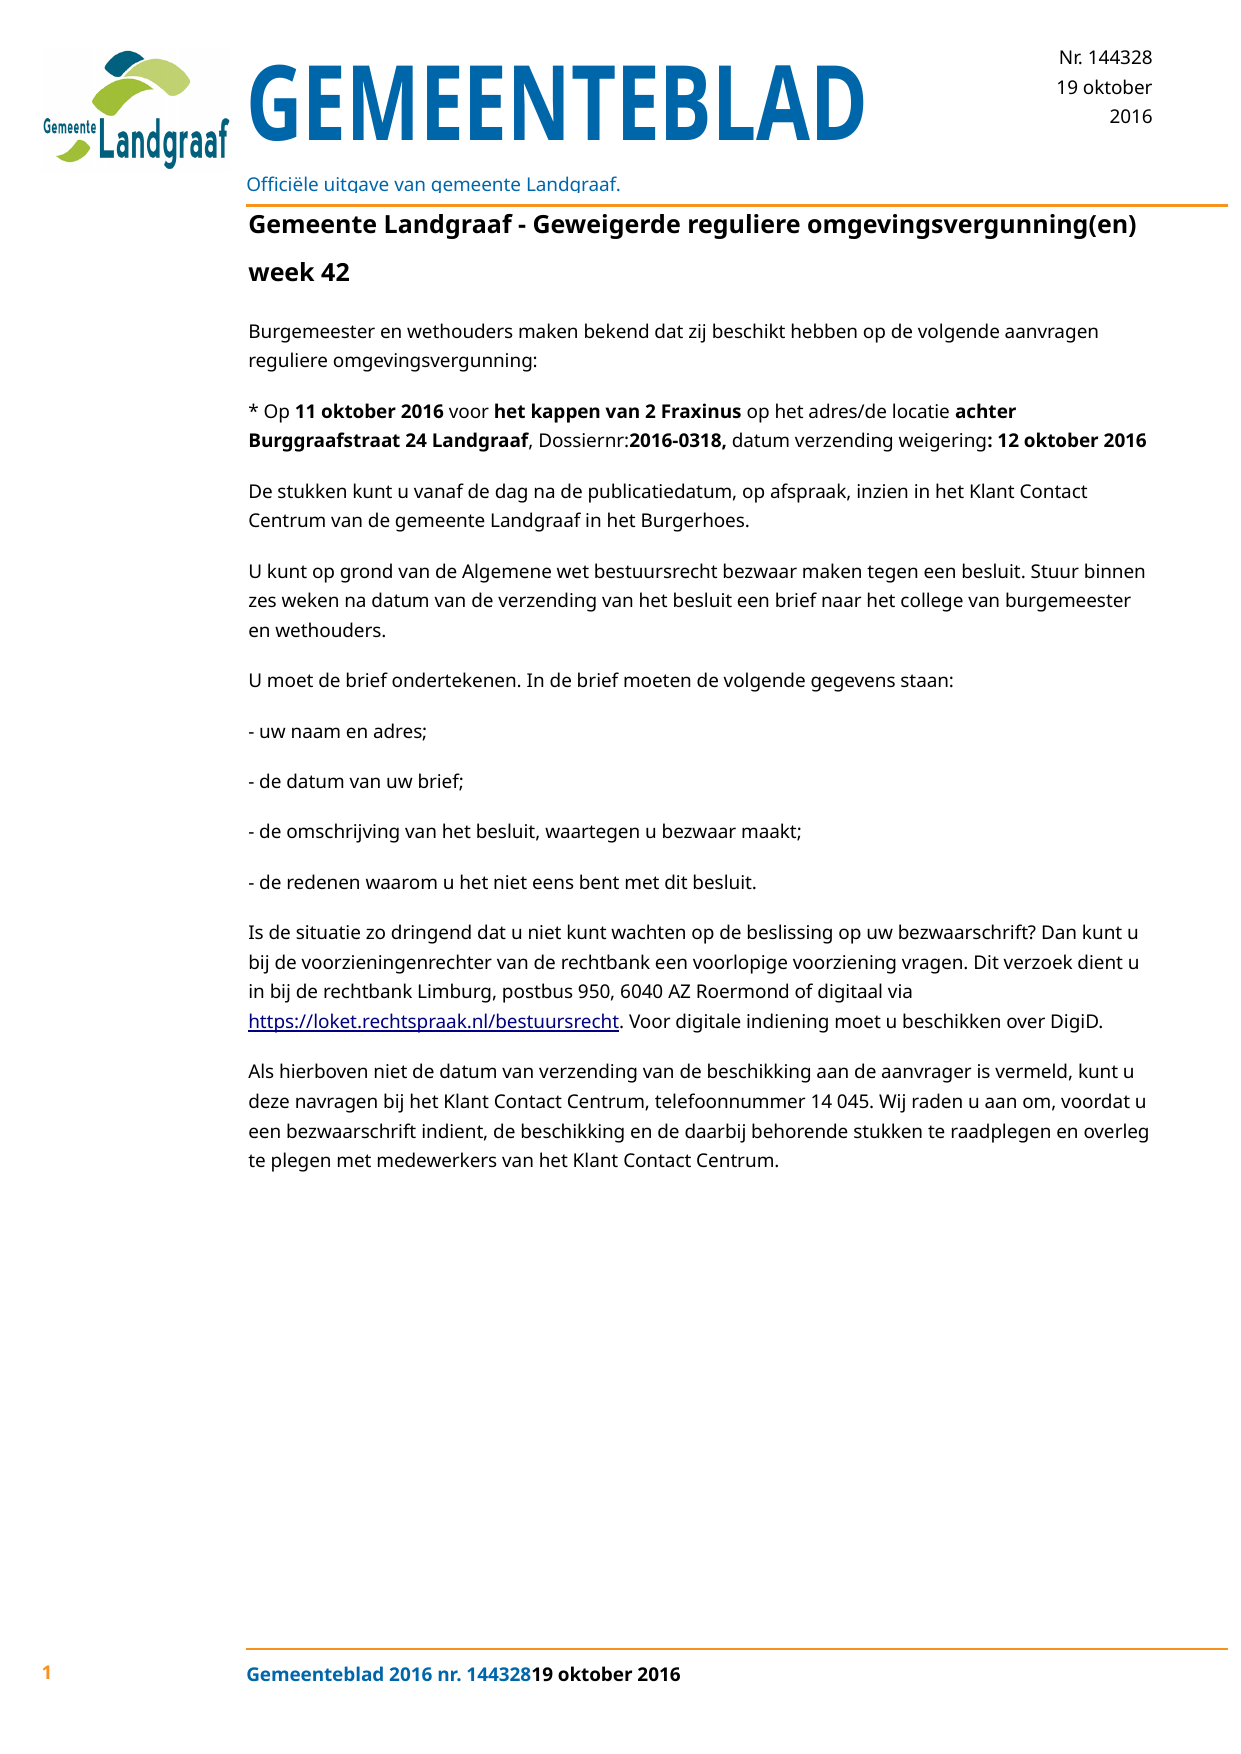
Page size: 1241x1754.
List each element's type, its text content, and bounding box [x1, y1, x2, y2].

text - uw naam en adres; [248, 718, 1152, 744]
text * Op 11 oktober 2016 voor het kappen van 2 Fraxinus op het adres/de locatie achter Burggraafstraat 24 Landgraaf, Dossiernr:2016-0318, datum verzending weigering: 12 oktober 2016 [248, 398, 1152, 453]
text De stukken kunt u vanaf de dag na de publicatiedatum, op afspraak, inzien in het Klant Contact Centrum van de gemeente Landgraaf in het Burgerhoes. [248, 478, 1152, 533]
text - de datum van uw brief; [248, 768, 1152, 794]
text U moet de brief ondertekenen. In de brief moeten de volgende gegevens staan: [248, 667, 1152, 693]
text Burgemeester en wethouders maken bekend dat zij beschikt hebben op de volgende aanvragen reguliere omgevingsvergunning: [248, 318, 1152, 373]
text U kunt op grond van de Algemene wet bestuursrecht bezwaar maken tegen een besluit. Stuur binnen zes weken na datum van de verzending van het besluit een brief naar het college van burgemeester en wethouders. [248, 558, 1152, 643]
text Is de situatie zo dringend dat u niet kunt wachten op de beslissing op uw bezwaarschrift? Dan kunt u bij de voorzieningenrechter van de rechtbank een voorlopige voorziening vragen. Dit verzoek dient u in bij de rechtbank Limburg, postbus 950, 6040 AZ Roermond of digitaal via https://loket.rechtspraak.nl/bestuursrecht. Voor digitale indiening moet u beschikken over DigiD. [248, 919, 1152, 1034]
text - de omschrijving van het besluit, waartegen u bezwaar maakt; [248, 819, 1152, 844]
picture [41, 47, 231, 172]
text - de redenen waarom u het niet eens bent met dit besluit. [248, 869, 1152, 895]
text Gemeente Landgraaf - Geweigerde reguliere omgevingsvergunning(en) week 42 [248, 207, 1152, 288]
text Als hierboven niet de datum van verzending van de beschikking aan de aanvrager is vermeld, kunt u deze navragen bij het Klant Contact Centrum, telefoonnummer 14 045. Wij raden u aan om, voordat u een bezwaarschrift indient, de beschikking en de daarbij behorende stukken te raadplegen en overleg te plegen met medewerkers van het Klant Contact Centrum. [248, 1059, 1152, 1173]
